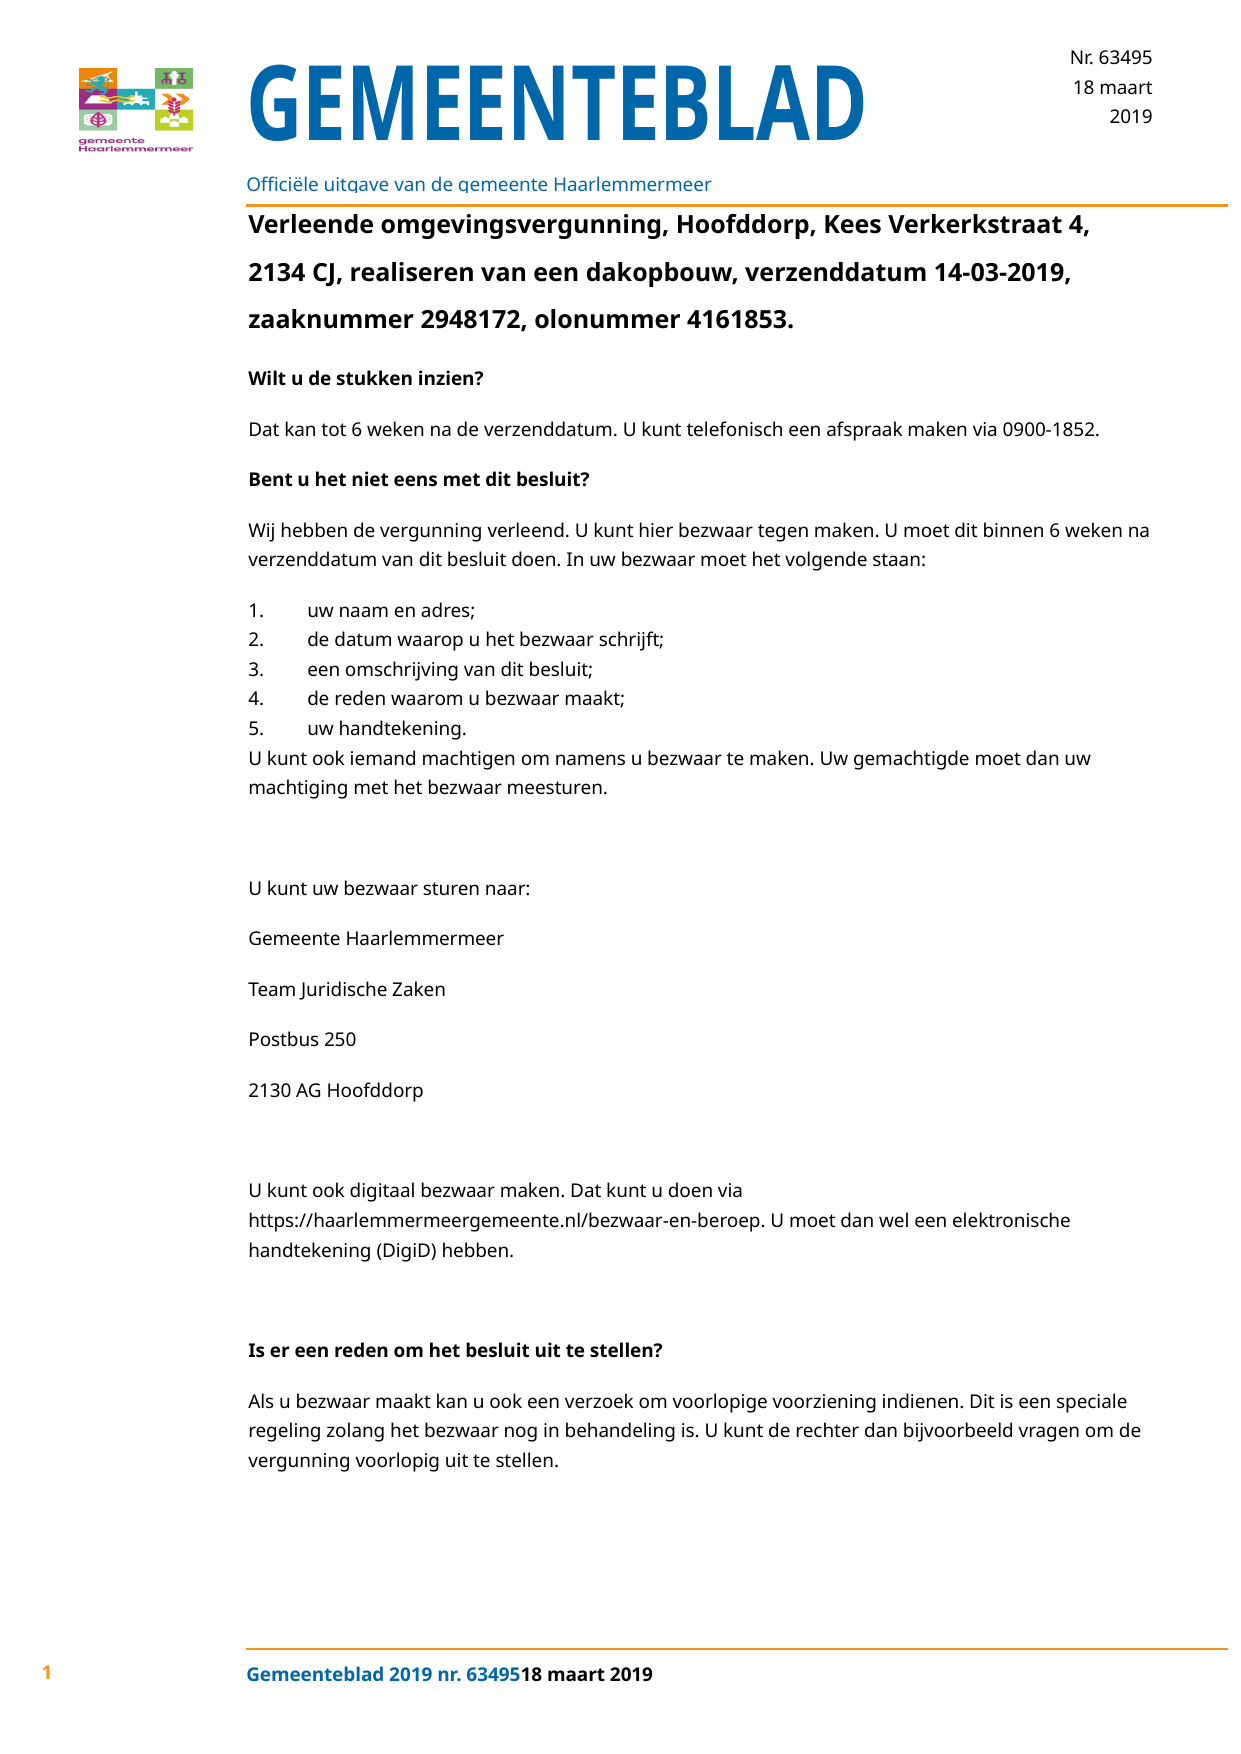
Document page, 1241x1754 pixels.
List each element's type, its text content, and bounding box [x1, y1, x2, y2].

text Team Juridische Zaken [248, 976, 1152, 1002]
text U kunt ook iemand machtigen om namens u bezwaar te maken. Uw gemachtigde moet dan uw machtiging met het bezwaar meesturen. [248, 745, 1152, 800]
list een omschrijving van dit besluit; [248, 656, 1152, 682]
list uw handtekening. [248, 715, 1152, 741]
list de datum waarop u het bezwaar schrijft; [248, 626, 1152, 652]
text U kunt ook digitaal bezwaar maken. Dat kunt u doen via https://haarlemmermeergemeente.nl/bezwaar-en-beroep. U moet dan wel een elektronische handtekening (DigiD) hebben. [248, 1178, 1152, 1262]
list uw naam en adres; [248, 597, 1152, 622]
picture [41, 47, 231, 172]
text Verleende omgevingsvergunning, Hoofddorp, Kees Verkerkstraat 4, 2134 CJ, realiseren van een dakopbouw, verzenddatum 14-03-2019, zaaknummer 2948172, olonummer 4161853. [248, 207, 1152, 336]
text Dat kan tot 6 weken na de verzenddatum. U kunt telefonisch een afspraak maken via 0900-1852. [248, 416, 1152, 442]
text Wij hebben de vergunning verleend. U kunt hier bezwaar tegen maken. U moet dit binnen 6 weken na verzenddatum van dit besluit doen. In uw bezwaar moet het volgende staan: [248, 517, 1152, 572]
text Bent u het niet eens met dit besluit? [248, 466, 1152, 492]
text Postbus 250 [248, 1026, 1152, 1052]
list de reden waarom u bezwaar maakt; [248, 686, 1152, 711]
text Als u bezwaar maakt kan u ook een verzoek om voorlopige voorziening indienen. Dit is een speciale regeling zolang het bezwaar nog in behandeling is. U kunt de rechter dan bijvoorbeeld vragen om de vergunning voorlopig uit te stellen. [248, 1388, 1152, 1473]
text Gemeente Haarlemmermeer [248, 926, 1152, 951]
text U kunt uw bezwaar sturen naar: [248, 875, 1152, 901]
text 2130 AG Hoofddorp [248, 1077, 1152, 1102]
text Is er een reden om het besluit uit te stellen? [248, 1338, 1152, 1363]
text Wilt u de stukken inzien? [248, 366, 1152, 391]
